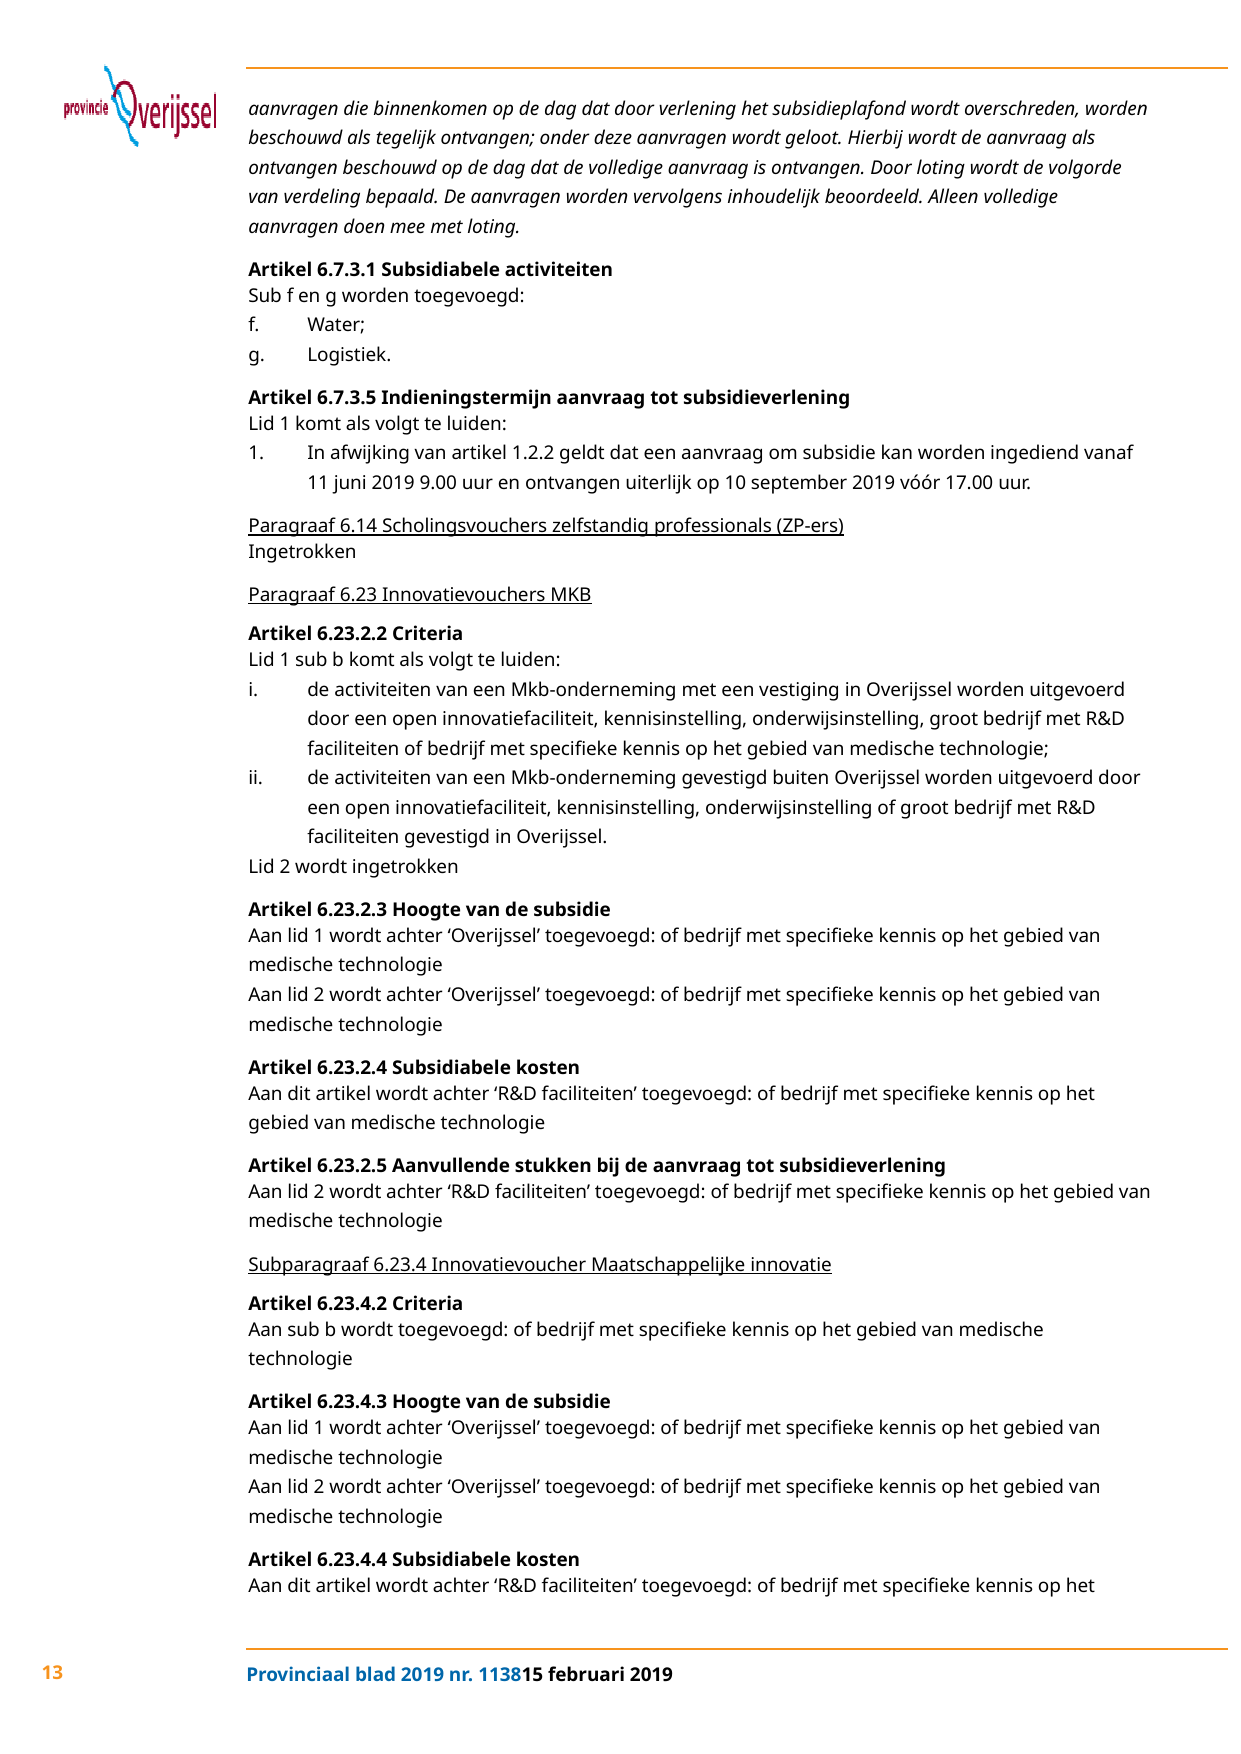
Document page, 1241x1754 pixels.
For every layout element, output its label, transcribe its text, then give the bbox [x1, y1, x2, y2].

text Artikel 6.23.2.5 Aanvullende stukken bij de aanvraag tot subsidieverlening [248, 1152, 1152, 1178]
list Logistiek. [248, 341, 1152, 367]
text Artikel 6.23.2.3 Hoogte van de subsidie [248, 896, 1152, 922]
text Lid 1 sub b komt als volgt te luiden: [248, 646, 1152, 672]
text Aan lid 1 wordt achter ‘Overijssel’ toegevoegd: of bedrijf met specifieke kennis op het gebied van medische technologie [248, 1414, 1152, 1469]
text Aan sub b wordt toegevoegd: of bedrijf met specifieke kennis op het gebied van medische technologie [248, 1316, 1152, 1371]
text Paragraaf 6.23 Innovatievouchers MKB [248, 581, 1152, 607]
list de activiteiten van een Mkb-onderneming met een vestiging in Overijssel worden uitgevoerd door een open innovatiefaciliteit, kennisinstelling, onderwijsinstelling, groot bedrijf met R&D faciliteiten of bedrijf met specifieke kennis op het gebied van medische technologie; [248, 676, 1152, 761]
text Aan lid 2 wordt achter ‘Overijssel’ toegevoegd: of bedrijf met specifieke kennis op het gebied van medische technologie [248, 981, 1152, 1037]
text Aan lid 1 wordt achter ‘Overijssel’ toegevoegd: of bedrijf met specifieke kennis op het gebied van medische technologie [248, 922, 1152, 977]
list In afwijking van artikel 1.2.2 geldt dat een aanvraag om subsidie kan worden ingediend vanaf 11 juni 2019 9.00 uur en ontvangen uiterlijk op 10 september 2019 vóór 17.00 uur. [248, 439, 1152, 495]
picture [41, 47, 231, 172]
text Artikel 6.23.2.4 Subsidiabele kosten [248, 1054, 1152, 1080]
text Sub f en g worden toegevoegd: [248, 282, 1152, 308]
text Aan lid 2 wordt achter ‘R&D faciliteiten’ toegevoegd: of bedrijf met specifieke kennis op het gebied van medische technologie [248, 1178, 1152, 1233]
text Aan dit artikel wordt achter ‘R&D faciliteiten’ toegevoegd: of bedrijf met specifieke kennis op het [248, 1572, 1152, 1598]
text Aan lid 2 wordt achter ‘Overijssel’ toegevoegd: of bedrijf met specifieke kennis op het gebied van medische technologie [248, 1473, 1152, 1529]
text Artikel 6.23.2.2 Criteria [248, 620, 1152, 646]
text Subparagraaf 6.23.4 Innovatievoucher Maatschappelijke innovatie [248, 1251, 1152, 1277]
text Paragraaf 6.14 Scholingsvouchers zelfstandig professionals (ZP-ers) [248, 512, 1152, 538]
text Artikel 6.7.3.1 Subsidiabele activiteiten [248, 256, 1152, 282]
text Aan dit artikel wordt achter ‘R&D faciliteiten’ toegevoegd: of bedrijf met specifieke kennis op het gebied van medische technologie [248, 1080, 1152, 1135]
text aanvragen die binnenkomen op de dag dat door verlening het subsidieplafond wordt overschreden, worden beschouwd als tegelijk ontvangen; onder deze aanvragen wordt geloot. Hierbij wordt de aanvraag als ontvangen beschouwd op de dag dat de volledige aanvraag is ontvangen. Door loting wordt de volgorde van verdeling bepaald. De aanvragen worden vervolgens inhoudelijk beoordeeld. Alleen volledige aanvragen doen mee met loting. [248, 95, 1152, 239]
text Lid 2 wordt ingetrokken [248, 853, 1152, 879]
text Lid 1 komt als volgt te luiden: [248, 410, 1152, 436]
text Artikel 6.7.3.5 Indieningstermijn aanvraag tot subsidieverlening [248, 384, 1152, 410]
text Artikel 6.23.4.3 Hoogte van de subsidie [248, 1388, 1152, 1414]
list Water; [248, 312, 1152, 337]
text Artikel 6.23.4.2 Criteria [248, 1290, 1152, 1316]
text Ingetrokken [248, 538, 1152, 564]
text Artikel 6.23.4.4 Subsidiabele kosten [248, 1546, 1152, 1572]
list de activiteiten van een Mkb-onderneming gevestigd buiten Overijssel worden uitgevoerd door een open innovatiefaciliteit, kennisinstelling, onderwijsinstelling of groot bedrijf met R&D faciliteiten gevestigd in Overijssel. [248, 764, 1152, 849]
